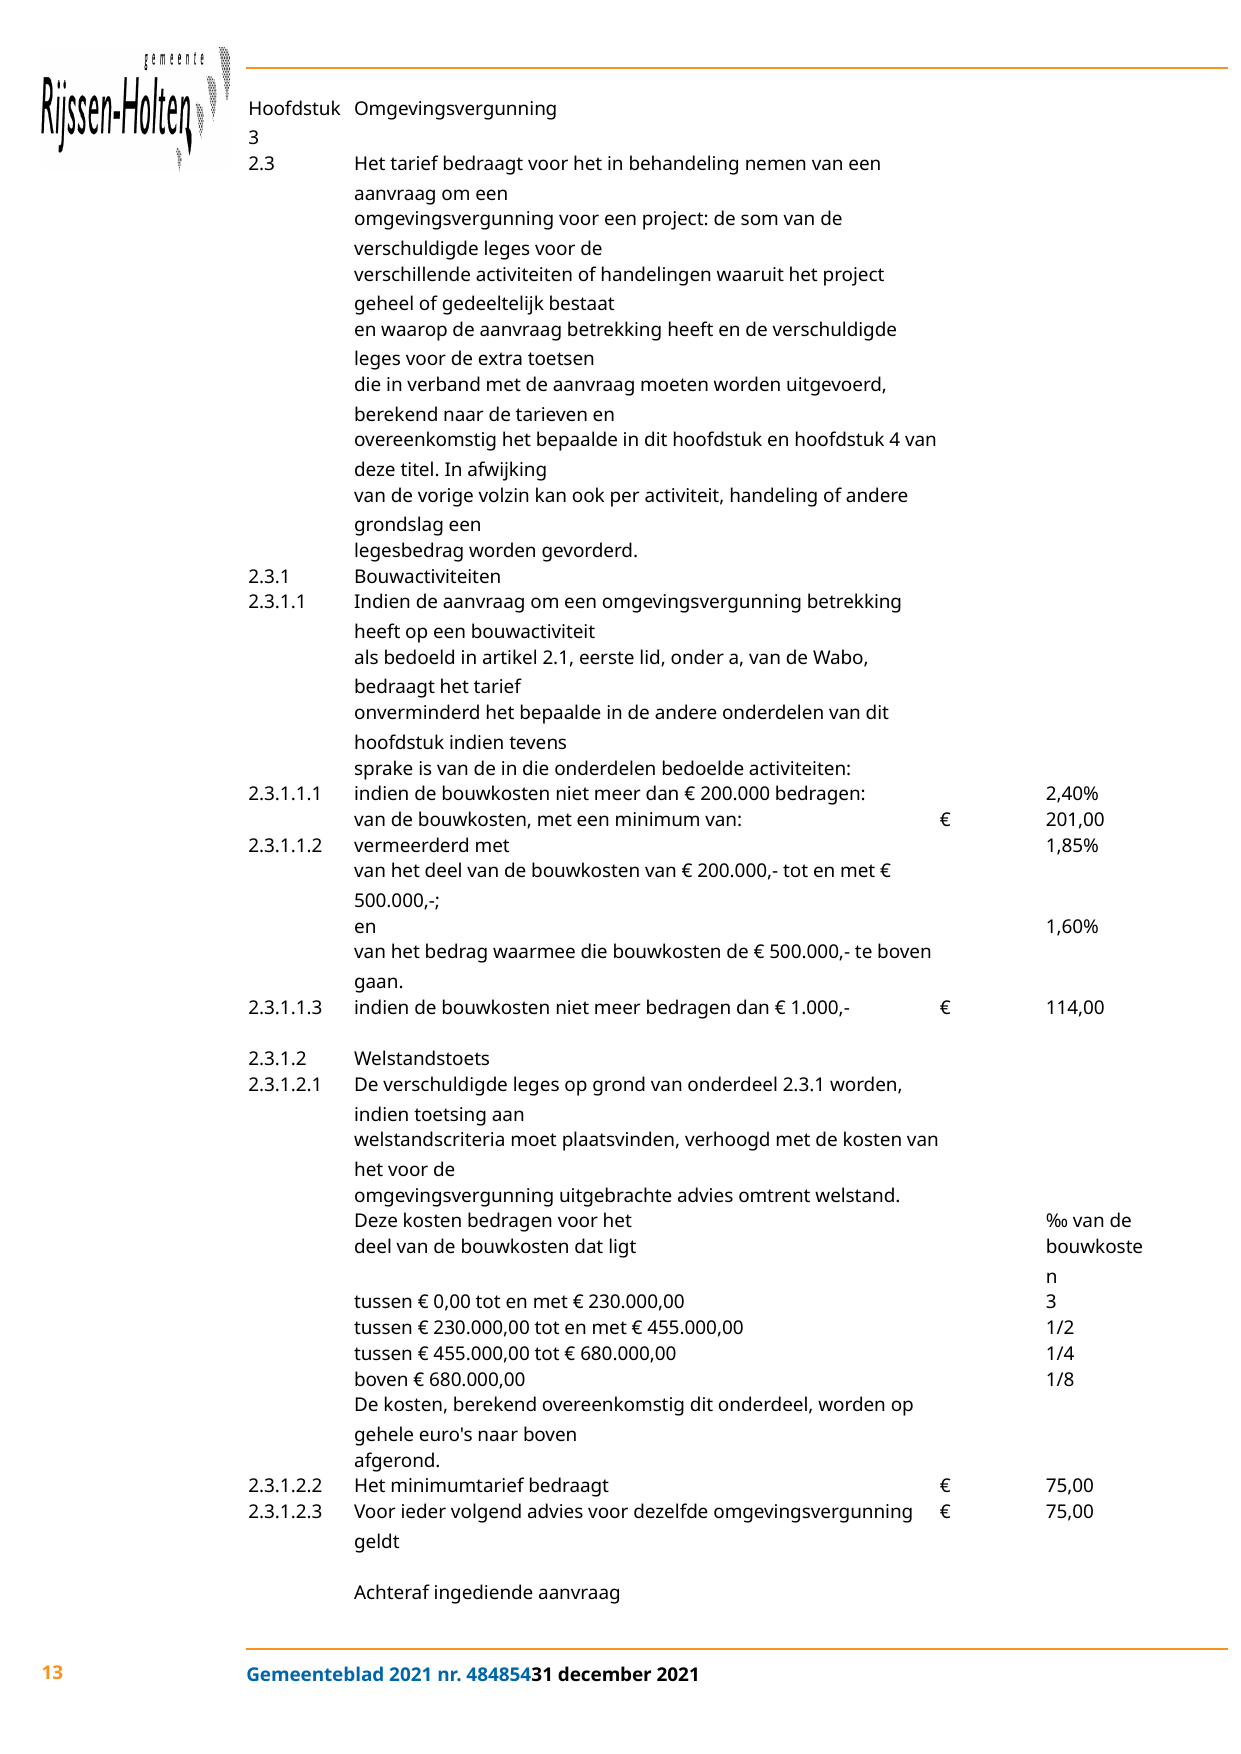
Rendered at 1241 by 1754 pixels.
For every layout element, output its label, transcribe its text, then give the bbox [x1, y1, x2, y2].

table_cell [248, 205, 354, 261]
table_cell [940, 1071, 1046, 1126]
table_cell [1046, 755, 1152, 780]
table_cell welstandscriteria moet plaatsvinden, verhoogd met de kosten van het voor de [354, 1126, 939, 1182]
table_cell overeenkomstig het bepaalde in dit hoofdstuk en hoofdstuk 4 van deze titel. In afwijking [354, 427, 939, 482]
table_cell Hoofdstuk 3 [248, 95, 354, 150]
table_cell [940, 644, 1046, 699]
table_cell van de vorige volzin kan ook per activiteit, handeling of andere grondslag een [354, 482, 939, 537]
table_cell [940, 1391, 1046, 1447]
table_cell 2.3.1.2.2 [248, 1473, 354, 1498]
table_cell [1046, 1391, 1152, 1447]
table_cell [248, 939, 354, 994]
table_cell tussen € 230.000,00 tot en met € 455.000,00 [354, 1314, 939, 1340]
table_cell De verschuldigde leges op grond van onderdeel 2.3.1 worden, indien toetsing aan [354, 1071, 939, 1126]
table_cell 2.3.1.2 [248, 1045, 354, 1071]
table_cell [940, 1208, 1046, 1233]
table_cell [248, 1233, 354, 1288]
table_cell 3 [1046, 1289, 1152, 1314]
table_cell [1046, 1554, 1152, 1579]
table_cell [248, 427, 354, 482]
table_cell [940, 1182, 1046, 1207]
table_cell 201,00 [1046, 806, 1152, 832]
table_cell [940, 1366, 1046, 1391]
table_cell [1046, 205, 1152, 261]
table_cell [940, 563, 1046, 589]
table_cell 2.3 [248, 150, 354, 205]
table_cell [940, 939, 1046, 994]
table_cell [248, 1447, 354, 1472]
table_cell bouwkosten [1046, 1233, 1152, 1288]
table_cell [940, 537, 1046, 563]
table_cell van de bouwkosten, met een minimum van: [354, 806, 939, 832]
table_cell omgevingsvergunning uitgebrachte advies omtrent welstand. [354, 1182, 939, 1207]
table_cell [940, 1020, 1046, 1045]
table_cell en [354, 913, 939, 939]
table_cell [940, 1289, 1046, 1314]
table_cell [940, 150, 1046, 205]
table_cell Omgevingsvergunning [354, 95, 939, 150]
table_cell 2.3.1.1 [248, 589, 354, 644]
table_cell Het tarief bedraagt voor het in behandeling nemen van een aanvraag om een [354, 150, 939, 205]
table_cell [248, 1340, 354, 1366]
table_cell deel van de bouwkosten dat ligt [354, 1233, 939, 1288]
table_cell [248, 1579, 354, 1605]
table_cell [1046, 644, 1152, 699]
table_cell Het minimumtarief bedraagt [354, 1473, 939, 1498]
table_cell 75,00 [1046, 1473, 1152, 1498]
table_cell 2.3.1.2.1 [248, 1071, 354, 1126]
table_cell [248, 316, 354, 371]
table_cell 1,85% [1046, 832, 1152, 858]
table_cell Achteraf ingediende aanvraag [354, 1579, 939, 1605]
table_cell [1046, 1447, 1152, 1472]
table_cell [940, 589, 1046, 644]
table_cell [940, 699, 1046, 755]
table_cell [940, 482, 1046, 537]
table_cell [1046, 261, 1152, 316]
table_cell 1/2 [1046, 1314, 1152, 1340]
table_cell [940, 205, 1046, 261]
table_cell [1046, 589, 1152, 644]
table_cell [248, 261, 354, 316]
table_cell [248, 699, 354, 755]
table_cell € [940, 806, 1046, 832]
table_cell [354, 1020, 939, 1045]
table_cell die in verband met de aanvraag moeten worden uitgevoerd, berekend naar de tarieven en [354, 371, 939, 427]
table_cell Deze kosten bedragen voor het [354, 1208, 939, 1233]
table_cell [1046, 482, 1152, 537]
table_cell afgerond. [354, 1447, 939, 1472]
table_cell [940, 1340, 1046, 1366]
table_cell [354, 1554, 939, 1579]
table_cell [940, 1045, 1046, 1071]
table_cell Indien de aanvraag om een omgevingsvergunning betrekking heeft op een bouwactiviteit [354, 589, 939, 644]
table_cell [1046, 1071, 1152, 1126]
table_cell [940, 832, 1046, 858]
table_cell verschillende activiteiten of handelingen waaruit het project geheel of gedeeltelijk bestaat [354, 261, 939, 316]
table_cell indien de bouwkosten niet meer bedragen dan € 1.000,- [354, 994, 939, 1020]
table_cell 2.3.1.2.3 [248, 1498, 354, 1553]
table_cell [248, 1208, 354, 1233]
table_cell tussen € 0,00 tot en met € 230.000,00 [354, 1289, 939, 1314]
table_cell [248, 1182, 354, 1207]
table_cell [1046, 1182, 1152, 1207]
table_cell [248, 482, 354, 537]
table_cell [248, 1554, 354, 1579]
table_cell [940, 1447, 1046, 1472]
table_cell tussen € 455.000,00 tot € 680.000,00 [354, 1340, 939, 1366]
table_cell omgevingsvergunning voor een project: de som van de verschuldigde leges voor de [354, 205, 939, 261]
table_cell 1/4 [1046, 1340, 1152, 1366]
table_cell 2.3.1 [248, 563, 354, 589]
table_cell [1046, 316, 1152, 371]
table_cell onverminderd het bepaalde in de andere onderdelen van dit hoofdstuk indien tevens [354, 699, 939, 755]
table_cell 114,00 [1046, 994, 1152, 1020]
table_cell [1046, 563, 1152, 589]
table_cell sprake is van de in die onderdelen bedoelde activiteiten: [354, 755, 939, 780]
table_cell 2.3.1.1.3 [248, 994, 354, 1020]
table_cell 2,40% [1046, 780, 1152, 806]
table_cell legesbedrag worden gevorderd. [354, 537, 939, 563]
table_cell ‰ van de [1046, 1208, 1152, 1233]
table_cell Voor ieder volgend advies voor dezelfde omgevingsvergunning geldt [354, 1498, 939, 1553]
table_cell [248, 913, 354, 939]
table_cell [248, 806, 354, 832]
table_cell Welstandstoets [354, 1045, 939, 1071]
table_cell [940, 95, 1046, 150]
table_cell vermeerderd met [354, 832, 939, 858]
table_cell [1046, 150, 1152, 205]
table_cell [1046, 537, 1152, 563]
table_cell [940, 371, 1046, 427]
table_cell [248, 371, 354, 427]
table_cell [1046, 1126, 1152, 1182]
table_cell € [940, 1498, 1046, 1553]
table_cell [940, 858, 1046, 913]
table_cell [248, 755, 354, 780]
table_cell [940, 1579, 1046, 1605]
table_cell indien de bouwkosten niet meer dan € 200.000 bedragen: [354, 780, 939, 806]
table_cell 75,00 [1046, 1498, 1152, 1553]
table_cell [1046, 858, 1152, 913]
table_cell [940, 1126, 1046, 1182]
table_cell van het bedrag waarmee die bouwkosten de € 500.000,- te boven gaan. [354, 939, 939, 994]
table_cell 2.3.1.1.1 [248, 780, 354, 806]
table_cell [248, 1366, 354, 1391]
table_cell Bouwactiviteiten [354, 563, 939, 589]
table_cell en waarop de aanvraag betrekking heeft en de verschuldigde leges voor de extra toetsen [354, 316, 939, 371]
table_cell 2.3.1.1.2 [248, 832, 354, 858]
table_cell [248, 537, 354, 563]
table_cell [1046, 427, 1152, 482]
table_cell [1046, 939, 1152, 994]
table_cell € [940, 994, 1046, 1020]
table_cell [940, 913, 1046, 939]
table_cell van het deel van de bouwkosten van € 200.000,- tot en met € 500.000,-; [354, 858, 939, 913]
table_cell [248, 1126, 354, 1182]
table_cell [248, 858, 354, 913]
table_cell De kosten, berekend overeenkomstig dit onderdeel, worden op gehele euro's naar boven [354, 1391, 939, 1447]
table_cell [248, 1314, 354, 1340]
table_cell [940, 261, 1046, 316]
table_cell [940, 316, 1046, 371]
picture [41, 47, 231, 172]
table_cell [940, 1314, 1046, 1340]
table_cell [1046, 699, 1152, 755]
table_cell 1,60% [1046, 913, 1152, 939]
table_cell [940, 1233, 1046, 1288]
table_cell [248, 1020, 354, 1045]
table_cell als bedoeld in artikel 2.1, eerste lid, onder a, van de Wabo, bedraagt het tarief [354, 644, 939, 699]
table_cell [940, 755, 1046, 780]
table_cell [1046, 1045, 1152, 1071]
table_cell [940, 780, 1046, 806]
table_cell boven € 680.000,00 [354, 1366, 939, 1391]
table_cell [248, 1289, 354, 1314]
table_cell [1046, 371, 1152, 427]
table_cell [940, 1554, 1046, 1579]
table_cell 1/8 [1046, 1366, 1152, 1391]
table_cell [1046, 1020, 1152, 1045]
table_cell [248, 1391, 354, 1447]
table_cell [1046, 95, 1152, 150]
table_cell [940, 427, 1046, 482]
table_cell [248, 644, 354, 699]
table_cell € [940, 1473, 1046, 1498]
table_cell [1046, 1579, 1152, 1605]
